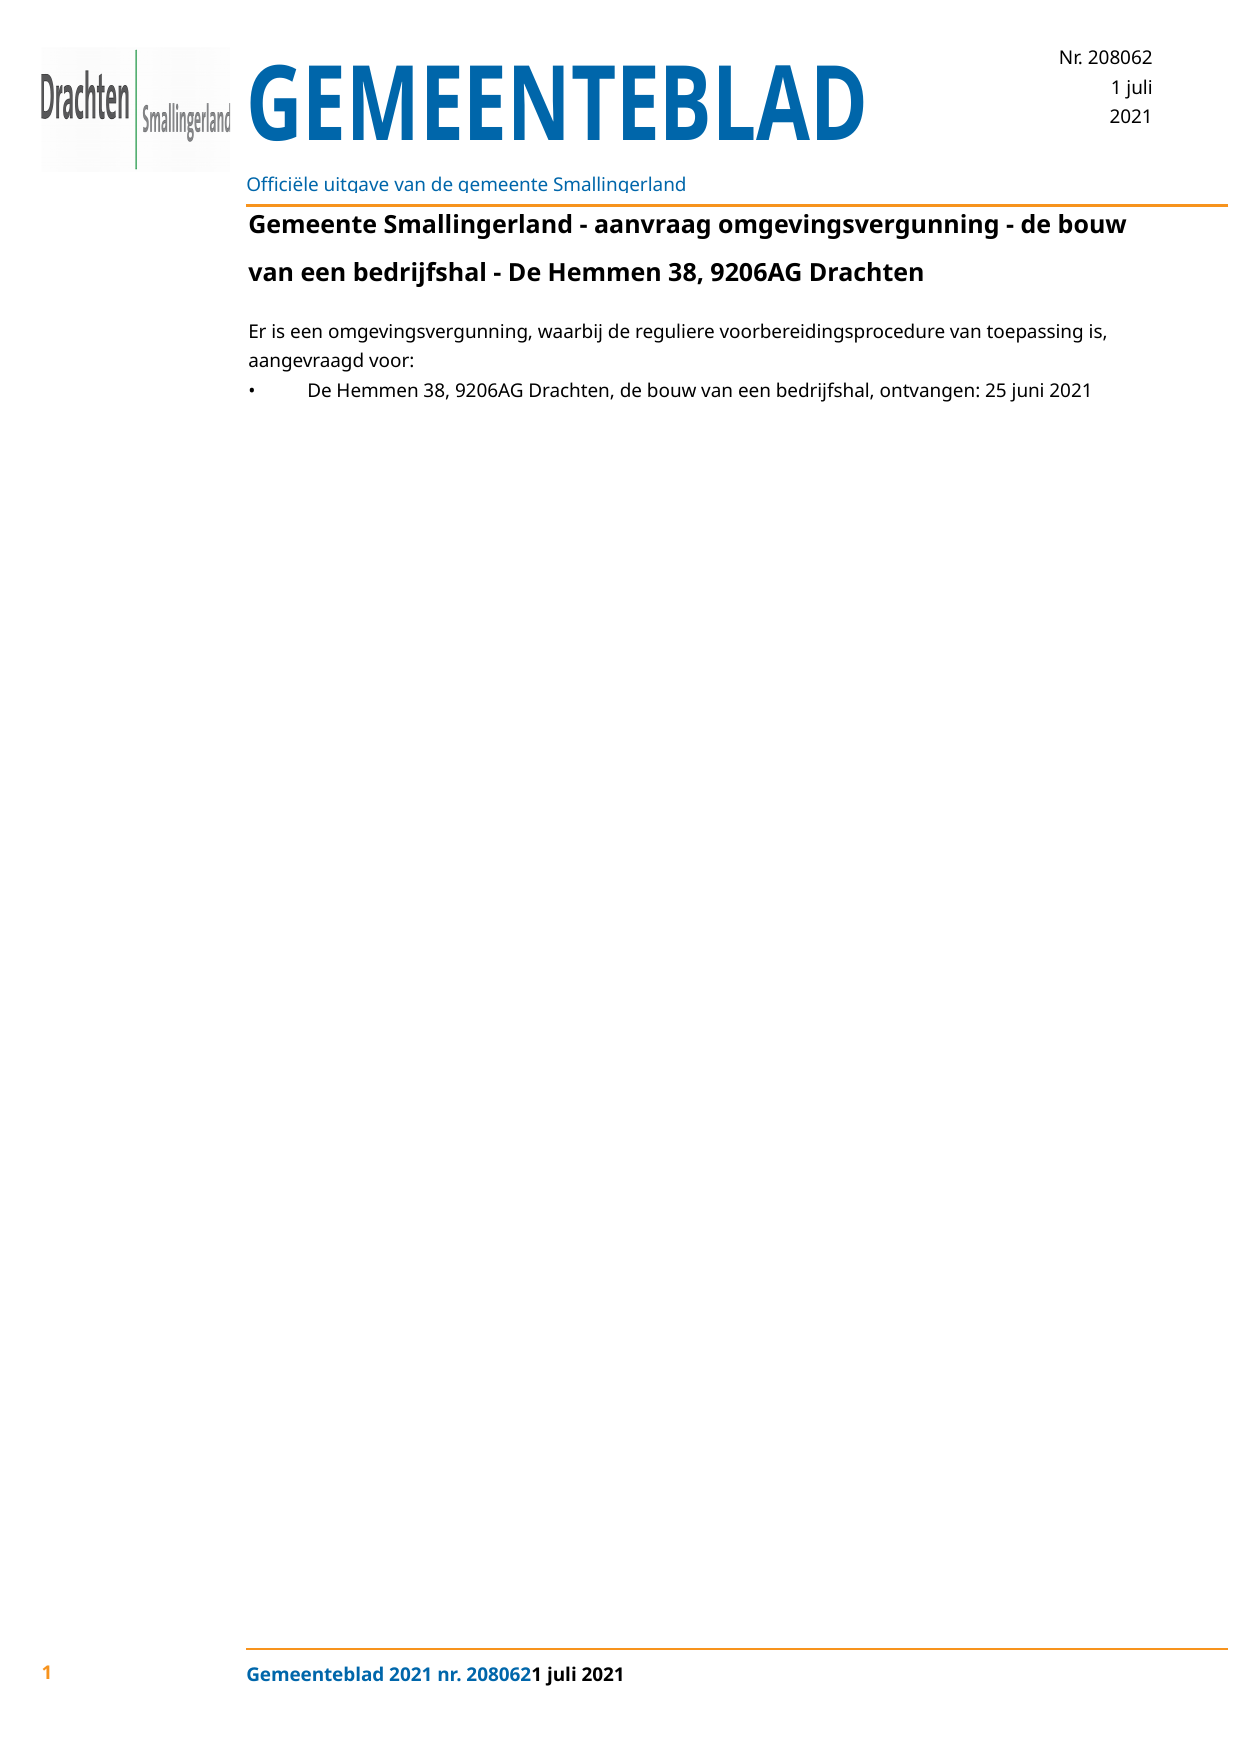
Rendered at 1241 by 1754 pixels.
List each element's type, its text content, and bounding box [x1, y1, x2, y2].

text Gemeente Smallingerland - aanvraag omgevingsvergunning - de bouw van een bedrijfshal - De Hemmen 38, 9206AG Drachten [248, 207, 1152, 288]
list De Hemmen 38, 9206AG Drachten, de bouw van een bedrijfshal, ontvangen: 25 juni 2021 [248, 377, 1152, 403]
picture [41, 47, 231, 172]
text Er is een omgevingsvergunning, waarbij de reguliere voorbereidingsprocedure van toepassing is, aangevraagd voor: [248, 318, 1152, 373]
